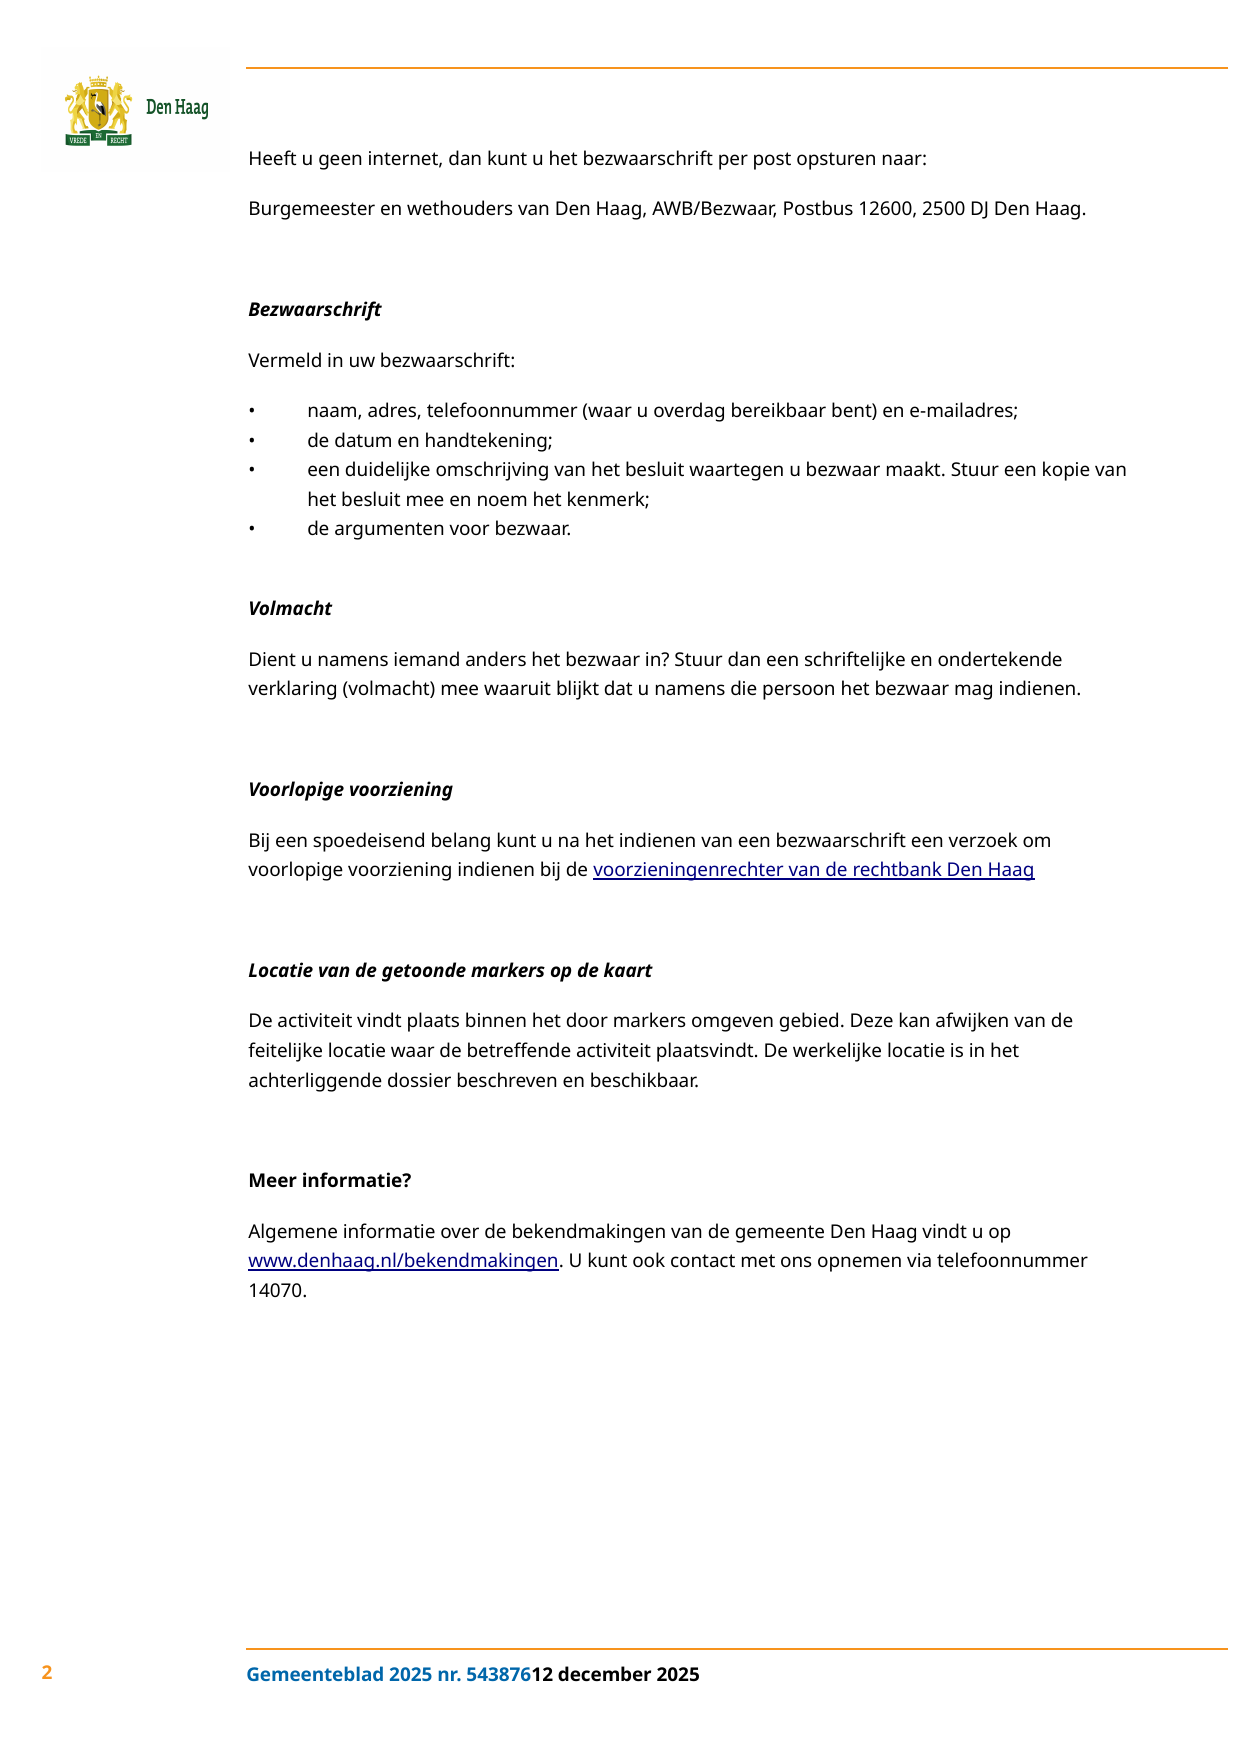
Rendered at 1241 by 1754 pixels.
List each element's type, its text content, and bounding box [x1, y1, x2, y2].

list naam, adres, telefoonnummer (waar u overdag bereikbaar bent) en e-mailadres; [248, 397, 1152, 423]
list de datum en handtekening; [248, 427, 1152, 453]
text Vermeld in uw bezwaarschrift: [248, 347, 1152, 373]
text Bij een spoedeisend belang kunt u na het indienen van een bezwaarschrift een verzoek om voorlopige voorziening indienen bij de voorzieningenrechter van de rechtbank Den Haag [248, 827, 1152, 882]
text Locatie van de getoonde markers op de kaart [248, 957, 1152, 983]
text Volmacht [248, 596, 1152, 621]
text Voorlopige voorziening [248, 776, 1152, 802]
text Heeft u geen internet, dan kunt u het bezwaarschrift per post opsturen naar: [248, 145, 1152, 171]
list de argumenten voor bezwaar. [248, 516, 1152, 541]
text Algemene informatie over de bekendmakingen van de gemeente Den Haag vindt u op www.denhaag.nl/bekendmakingen. U kunt ook contact met ons opnemen via telefoonnummer 14070. [248, 1218, 1152, 1303]
picture [41, 47, 231, 172]
text Meer informatie? [248, 1168, 1152, 1193]
text Burgemeester en wethouders van Den Haag, AWB/Bezwaar, Postbus 12600, 2500 DJ Den Haag. [248, 196, 1152, 221]
text Dient u namens iemand anders het bezwaar in? Stuur dan een schriftelijke en ondertekende verklaring (volmacht) mee waaruit blijkt dat u namens die persoon het bezwaar mag indienen. [248, 646, 1152, 701]
text Bezwaarschrift [248, 296, 1152, 322]
list een duidelijke omschrijving van het besluit waartegen u bezwaar maakt. Stuur een kopie van het besluit mee en noem het kenmerk; [248, 456, 1152, 512]
text De activiteit vindt plaats binnen het door markers omgeven gebied. Deze kan afwijken van de feitelijke locatie waar de betreffende activiteit plaatsvindt. De werkelijke locatie is in het achterliggende dossier beschreven en beschikbaar. [248, 1008, 1152, 1093]
